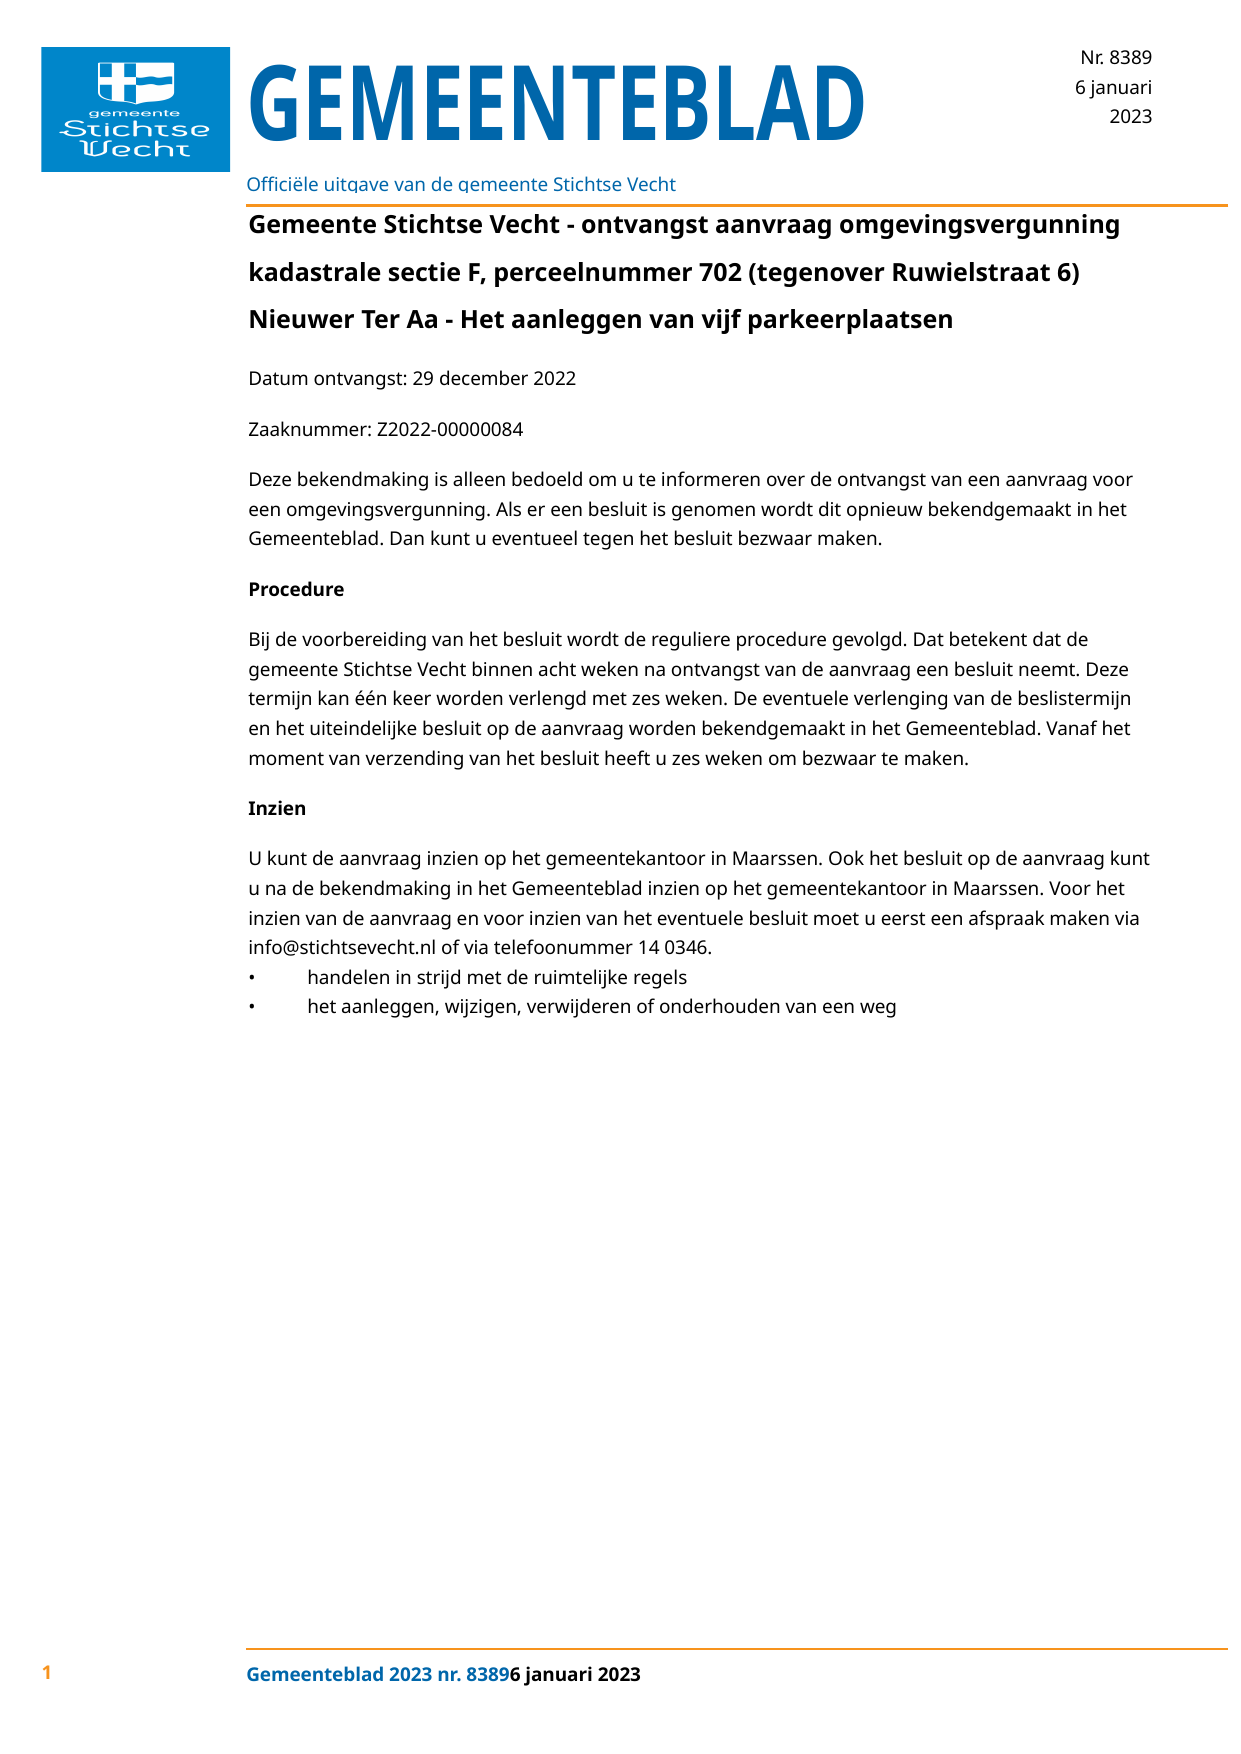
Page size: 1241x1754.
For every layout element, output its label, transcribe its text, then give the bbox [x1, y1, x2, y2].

picture [137, 63, 174, 103]
text Deze bekendmaking is alleen bedoeld om u te informeren over de ontvangst van een aanvraag voor een omgevingsvergunning. Als er een besluit is genomen wordt dit opnieuw bekendgemaakt in het Gemeenteblad. Dan kunt u eventueel tegen het besluit bezwaar maken. [248, 466, 1152, 551]
text Gemeente Stichtse Vecht - ontvangst aanvraag omgevingsvergunning kadastrale sectie F, perceelnummer 702 (tegenover Ruwielstraat 6) Nieuwer Ter Aa - Het aanleggen van vijf parkeerplaatsen [248, 207, 1152, 336]
picture [99, 63, 135, 101]
text Procedure [248, 576, 1152, 602]
text Inzien [248, 795, 1152, 821]
text Zaaknummer: Z2022-00000084 [248, 416, 1152, 442]
list het aanleggen, wijzigen, verwijderen of onderhouden van een weg [248, 993, 1152, 1019]
text Datum ontvangst: 29 december 2022 [248, 366, 1152, 391]
text U kunt de aanvraag inzien op het gemeentekantoor in Maarssen. Ook het besluit op de aanvraag kunt u na de bekendmaking in het Gemeenteblad inzien op het gemeentekantoor in Maarssen. Voor het inzien van de aanvraag en voor inzien van het eventuele besluit moet u eerst een afspraak maken via info@stichtsevecht.nl of via telefoonummer 14 0346. [248, 846, 1152, 960]
list handelen in strijd met de ruimtelijke regels [248, 964, 1152, 989]
text Bij de voorbereiding van het besluit wordt de reguliere procedure gevolgd. Dat betekent dat de gemeente Stichtse Vecht binnen acht weken na ontvangst van de aanvraag een besluit neemt. Deze termijn kan één keer worden verlengd met zes weken. De eventuele verlenging van de beslistermijn en het uiteindelijke besluit op de aanvraag worden bekendgemaakt in het Gemeenteblad. Vanaf het moment van verzending van het besluit heeft u zes weken om bezwaar te maken. [248, 626, 1152, 770]
